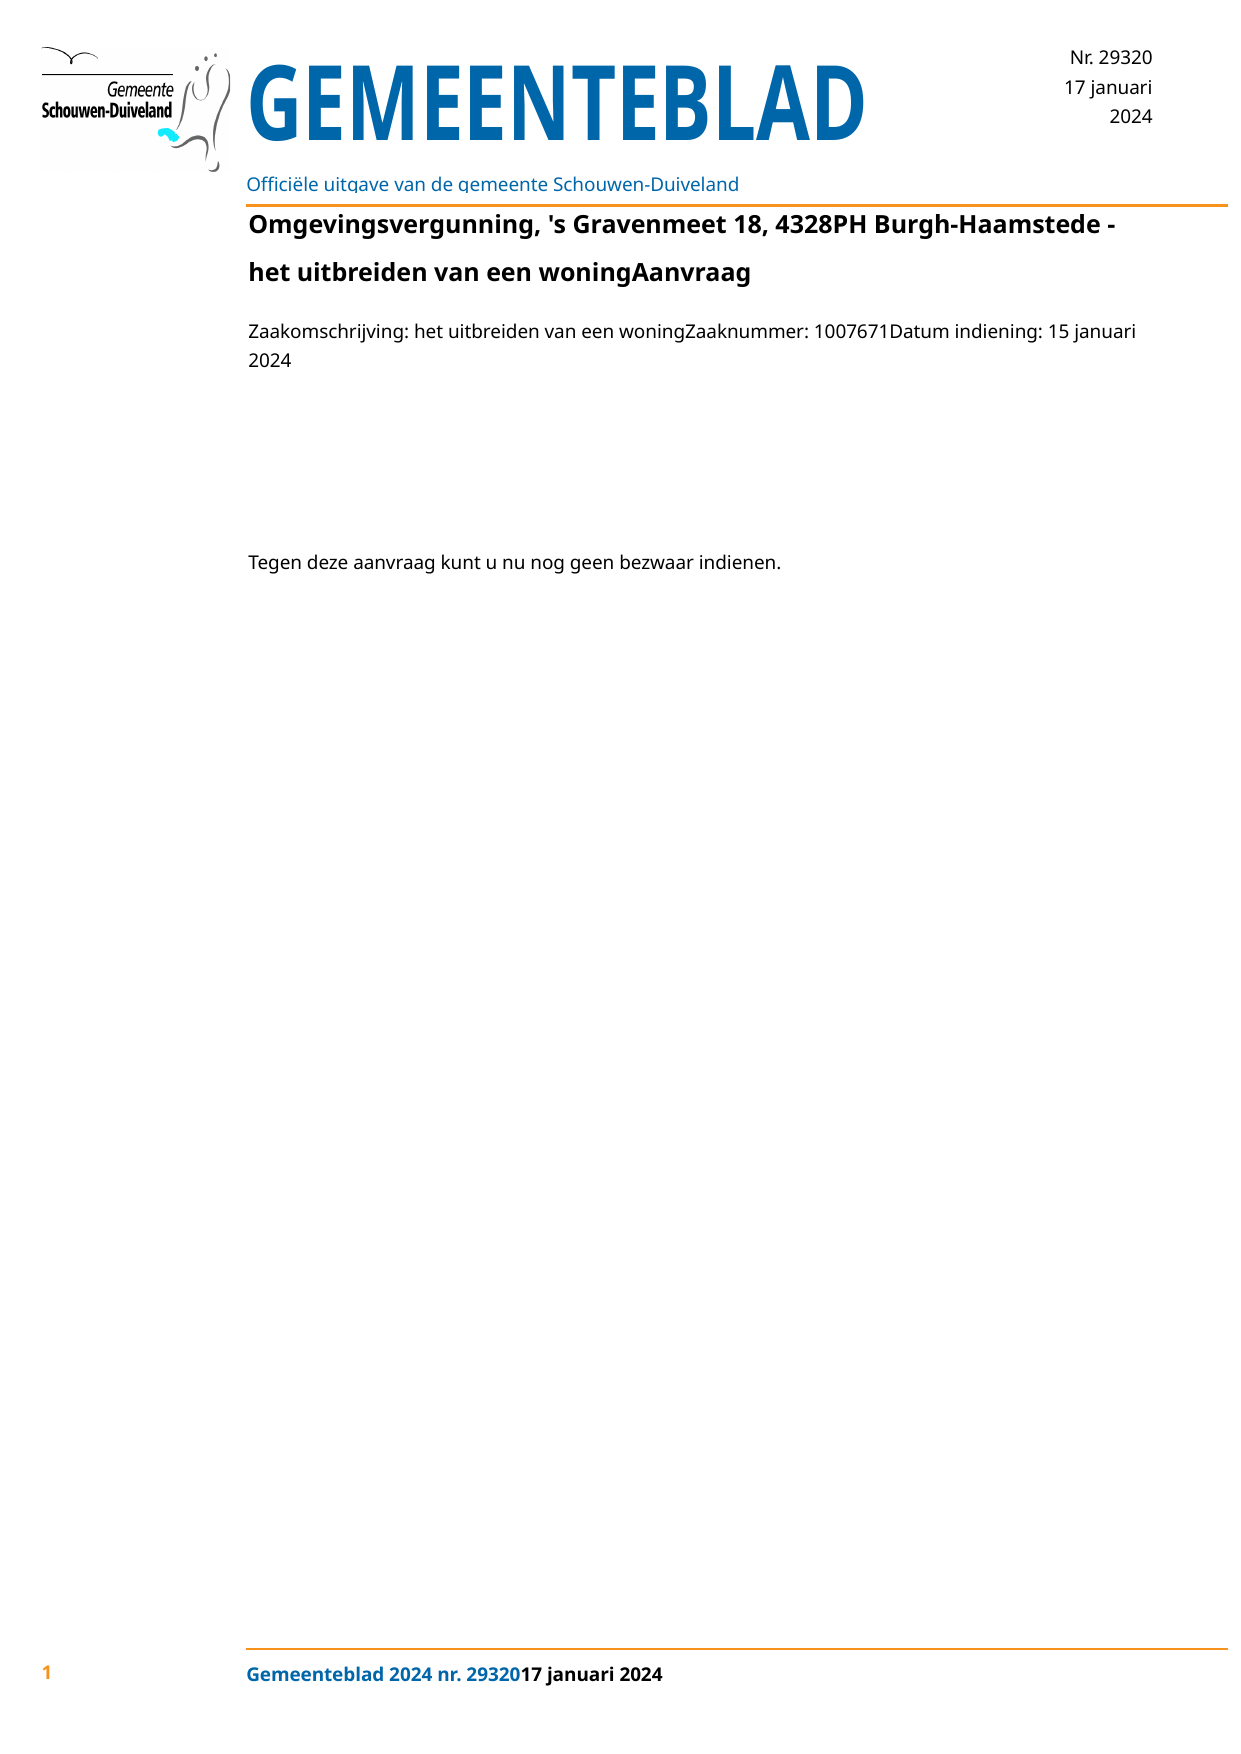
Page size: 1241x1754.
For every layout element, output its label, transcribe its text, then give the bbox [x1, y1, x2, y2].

picture [41, 47, 231, 172]
text Tegen deze aanvraag kunt u nu nog geen bezwaar indienen. [248, 549, 1152, 575]
text Omgevingsvergunning, 's Gravenmeet 18, 4328PH Burgh-Haamstede - het uitbreiden van een woningAanvraag [248, 207, 1152, 288]
text Zaakomschrijving: het uitbreiden van een woningZaaknummer: 1007671Datum indiening: 15 januari 2024 [248, 318, 1152, 373]
